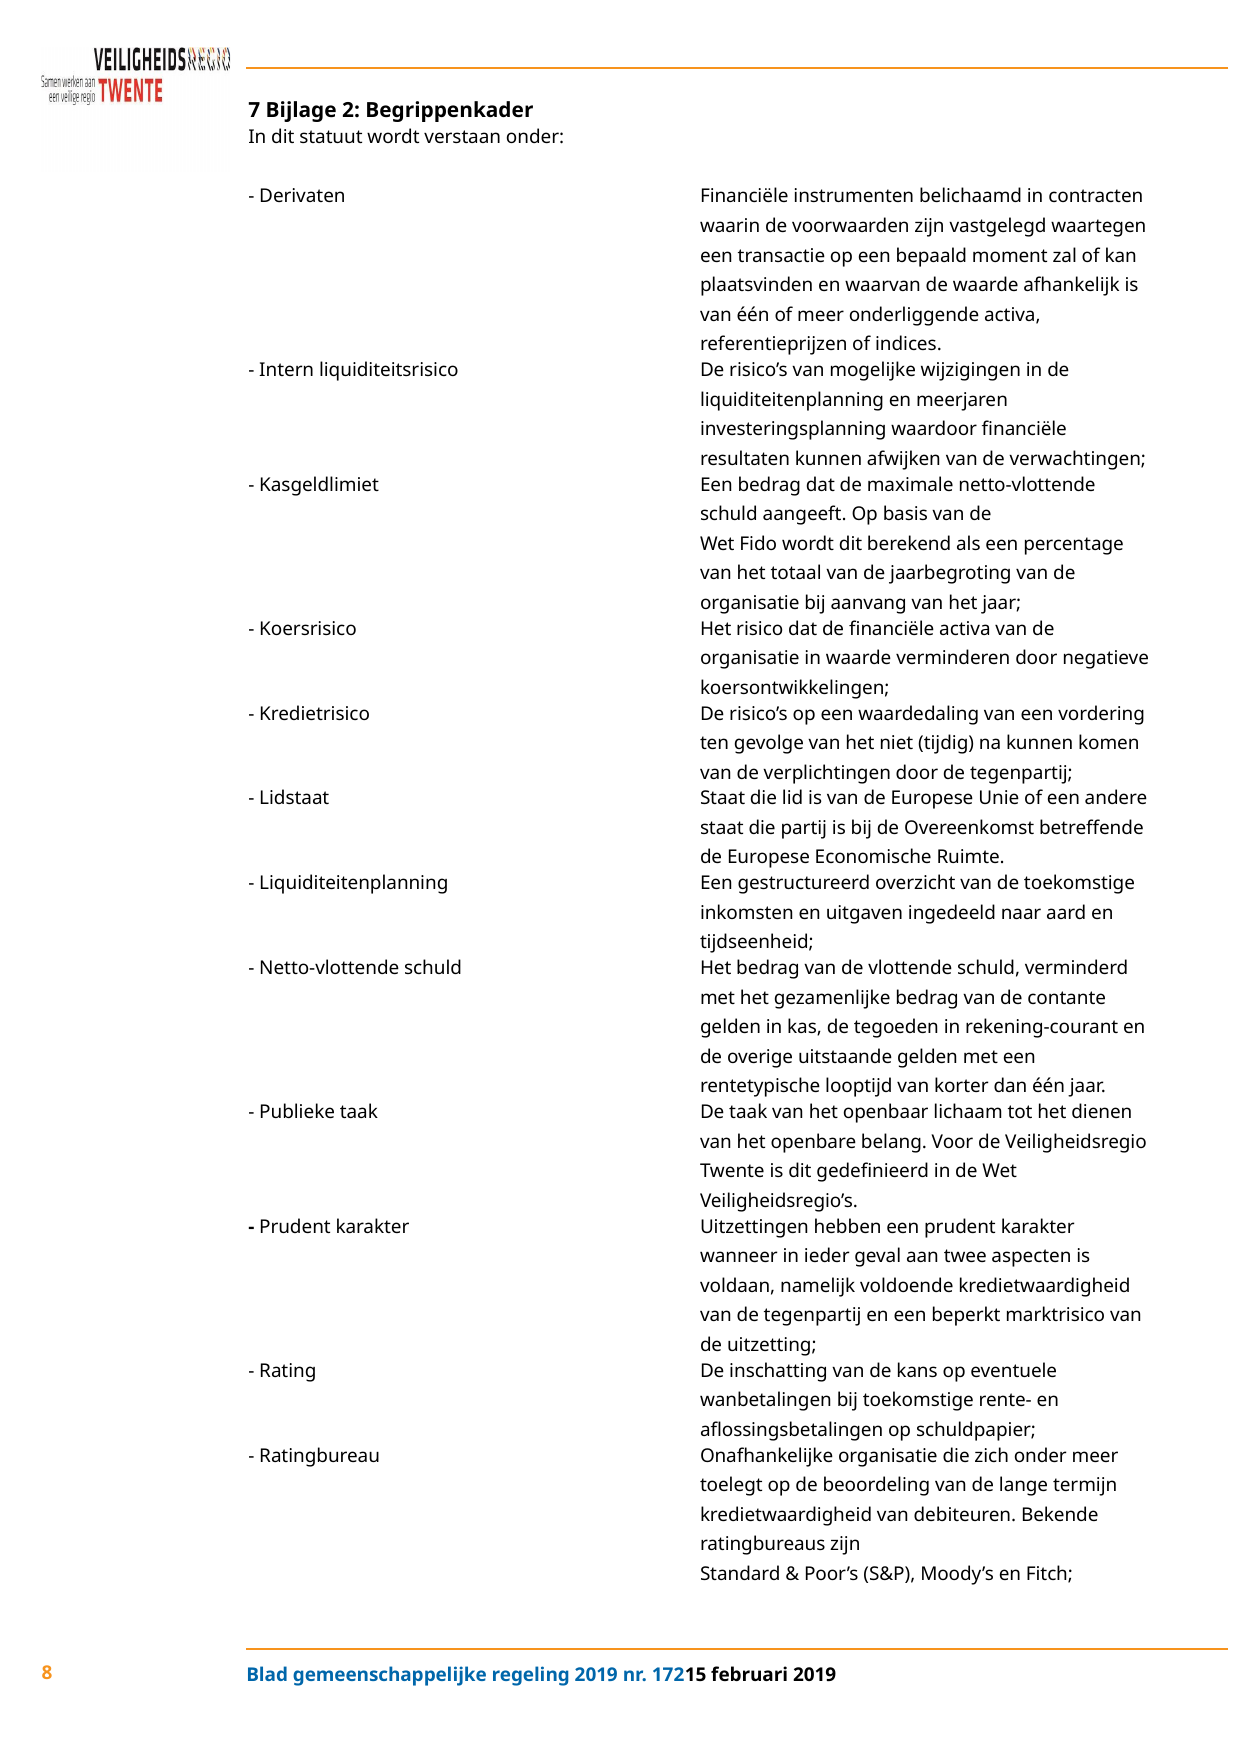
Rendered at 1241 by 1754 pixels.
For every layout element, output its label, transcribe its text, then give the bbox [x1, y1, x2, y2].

table_cell - Kredietrisico [248, 700, 700, 784]
table_cell - Lidstaat [248, 785, 700, 869]
table_cell Een gestructureerd overzicht van de toekomstige inkomsten en uitgaven ingedeeld naar aard en tijdseenheid; [700, 870, 1152, 954]
table_cell - Koersrisico [248, 615, 700, 700]
table_cell - Prudent karakter [248, 1213, 700, 1357]
table_cell Het risico dat de financiële activa van de organisatie in waarde verminderen door negatieve koersontwikkelingen; [700, 615, 1152, 700]
table_cell Een bedrag dat de maximale netto-vlottende schuld aangeeft. Op basis van de Wet Fido wordt dit berekend als een percentage van het totaal van de jaarbegroting van de organisatie bij aanvang van het jaar; [700, 471, 1152, 615]
table_cell De risico’s op een waardedaling van een vordering ten gevolge van het niet (tijdig) na kunnen komen van de verplichtingen door de tegenpartij; [700, 700, 1152, 784]
table_cell Onafhankelijke organisatie die zich onder meer toelegt op de beoordeling van de lange termijn kredietwaardigheid van debiteuren. Bekende ratingbureaus zijn Standard & Poor’s (S&P), Moody’s en Fitch; [700, 1442, 1152, 1586]
table_cell De risico’s van mogelijke wijzigingen in de liquiditeitenplanning en meerjaren investeringsplanning waardoor financiële resultaten kunnen afwijken van de verwachtingen; [700, 356, 1152, 471]
text 7 Bijlage 2: Begrippenkader [248, 95, 1152, 123]
picture [41, 47, 231, 172]
table_cell Het bedrag van de vlottende schuld, verminderd met het gezamenlijke bedrag van de contante gelden in kas, de tegoeden in rekening-courant en de overige uitstaande gelden met een rentetypische looptijd van korter dan één jaar. [700, 954, 1152, 1098]
table_cell - Liquiditeitenplanning [248, 870, 700, 954]
table_cell De inschatting van de kans op eventuele wanbetalingen bij toekomstige rente- en aflossingsbetalingen op schuldpapier; [700, 1357, 1152, 1442]
table_header - Derivaten [248, 183, 700, 356]
table_cell - Kasgeldlimiet [248, 471, 700, 615]
table_cell - Publieke taak [248, 1099, 700, 1213]
table_header Financiële instrumenten belichaamd in contracten waarin de voorwaarden zijn vastgelegd waartegen een transactie op een bepaald moment zal of kan plaatsvinden en waarvan de waarde afhankelijk is van één of meer onderliggende activa, referentieprijzen of indices. [700, 183, 1152, 356]
table_cell Uitzettingen hebben een prudent karakter wanneer in ieder geval aan twee aspecten is voldaan, namelijk voldoende kredietwaardigheid van de tegenpartij en een beperkt marktrisico van de uitzetting; [700, 1213, 1152, 1357]
text In dit statuut wordt verstaan onder: [248, 123, 1152, 149]
table_cell Staat die lid is van de Europese Unie of een andere staat die partij is bij de Overeenkomst betreffende de Europese Economische Ruimte. [700, 785, 1152, 869]
table_cell - Netto-vlottende schuld [248, 954, 700, 1098]
table_cell - Ratingbureau [248, 1442, 700, 1586]
table_cell - Rating [248, 1357, 700, 1442]
table_cell De taak van het openbaar lichaam tot het dienen van het openbare belang. Voor de Veiligheidsregio Twente is dit gedefinieerd in de Wet Veiligheidsregio’s. [700, 1099, 1152, 1213]
table_cell - Intern liquiditeitsrisico [248, 356, 700, 471]
